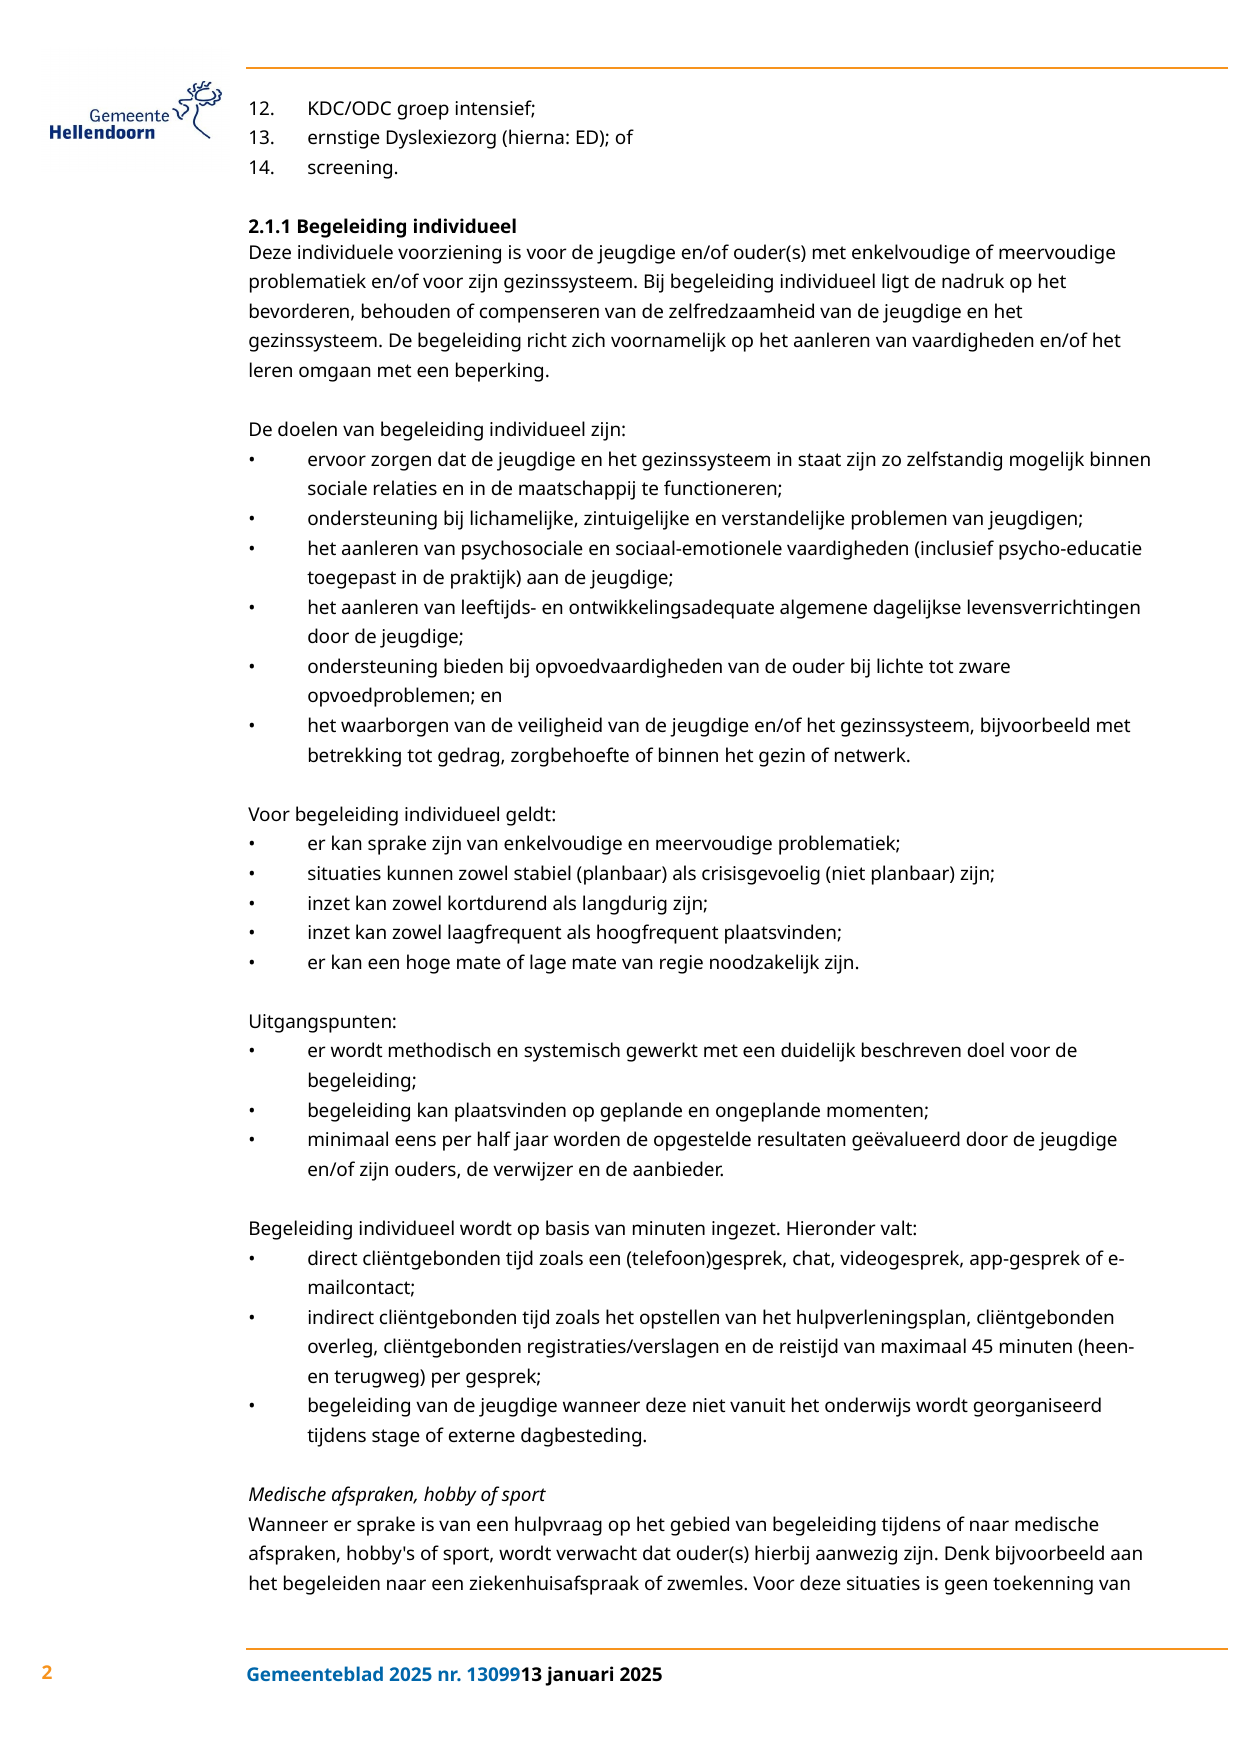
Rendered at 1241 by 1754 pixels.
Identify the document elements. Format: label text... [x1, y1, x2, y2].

list ondersteuning bij lichamelijke, zintuigelijke en verstandelijke problemen van jeugdigen; [248, 505, 1152, 531]
list er wordt methodisch en systemisch gewerkt met een duidelijk beschreven doel voor de begeleiding; [248, 1038, 1152, 1093]
list er kan een hoge mate of lage mate van regie noodzakelijk zijn. [248, 949, 1152, 974]
text Begeleiding individueel wordt op basis van minuten ingezet. Hieronder valt: [248, 1215, 1152, 1241]
text Uitgangspunten: [248, 1008, 1152, 1034]
list er kan sprake zijn van enkelvoudige en meervoudige problematiek; [248, 831, 1152, 856]
list direct cliëntgebonden tijd zoals een (telefoon)gesprek, chat, videogesprek, app-gesprek of e-mailcontact; [248, 1245, 1152, 1300]
list begeleiding van de jeugdige wanneer deze niet vanuit het onderwijs wordt georganiseerd tijdens stage of externe dagbesteding. [248, 1393, 1152, 1448]
text Medische afspraken, hobby of sport [248, 1481, 1152, 1507]
list screening. [248, 154, 1152, 180]
list inzet kan zowel kortdurend als langdurig zijn; [248, 890, 1152, 915]
list KDC/ODC groep intensief; [248, 95, 1152, 121]
list het aanleren van psychosociale en sociaal-emotionele vaardigheden (inclusief psycho-educatie toegepast in de praktijk) aan de jeugdige; [248, 535, 1152, 590]
list minimaal eens per half jaar worden de opgestelde resultaten geëvalueerd door de jeugdige en/of zijn ouders, de verwijzer en de aanbieder. [248, 1126, 1152, 1182]
picture [41, 47, 231, 172]
list ervoor zorgen dat de jeugdige en het gezinssysteem in staat zijn zo zelfstandig mogelijk binnen sociale relaties en in de maatschappij te functioneren; [248, 446, 1152, 501]
text Deze individuele voorziening is voor de jeugdige en/of ouder(s) met enkelvoudige of meervoudige problematiek en/of voor zijn gezinssysteem. Bij begeleiding individueel ligt de nadruk op het bevorderen, behouden of compenseren van de zelfredzaamheid van de jeugdige en het gezinssysteem. De begeleiding richt zich voornamelijk op het aanleren van vaardigheden en/of het leren omgaan met een beperking. [248, 239, 1152, 383]
list het aanleren van leeftijds- en ontwikkelingsadequate algemene dagelijkse levensverrichtingen door de jeugdige; [248, 594, 1152, 649]
list situaties kunnen zowel stabiel (planbaar) als crisisgevoelig (niet planbaar) zijn; [248, 860, 1152, 886]
text De doelen van begeleiding individueel zijn: [248, 416, 1152, 442]
list inzet kan zowel laagfrequent als hoogfrequent plaatsvinden; [248, 919, 1152, 945]
text Wanneer er sprake is van een hulpvraag op het gebied van begeleiding tijdens of naar medische afspraken, hobby's of sport, wordt verwacht dat ouder(s) hierbij aanwezig zijn. Denk bijvoorbeeld aan het begeleiden naar een ziekenhuisafspraak of zwemles. Voor deze situaties is geen toekenning van [248, 1511, 1152, 1596]
list het waarborgen van de veiligheid van de jeugdige en/of het gezinssysteem, bijvoorbeeld met betrekking tot gedrag, zorgbehoefte of binnen het gezin of netwerk. [248, 712, 1152, 767]
text Voor begeleiding individueel geldt: [248, 801, 1152, 827]
list ondersteuning bieden bij opvoedvaardigheden van de ouder bij lichte tot zware opvoedproblemen; en [248, 653, 1152, 708]
list ernstige Dyslexiezorg (hierna: ED); of [248, 124, 1152, 150]
list indirect cliëntgebonden tijd zoals het opstellen van het hulpverleningsplan, cliëntgebonden overleg, cliëntgebonden registraties/verslagen en de reistijd van maximaal 45 minuten (heen- en terugweg) per gesprek; [248, 1304, 1152, 1389]
text 2.1.1 Begeleiding individueel [248, 213, 1152, 239]
list begeleiding kan plaatsvinden op geplande en ongeplande momenten; [248, 1097, 1152, 1122]
